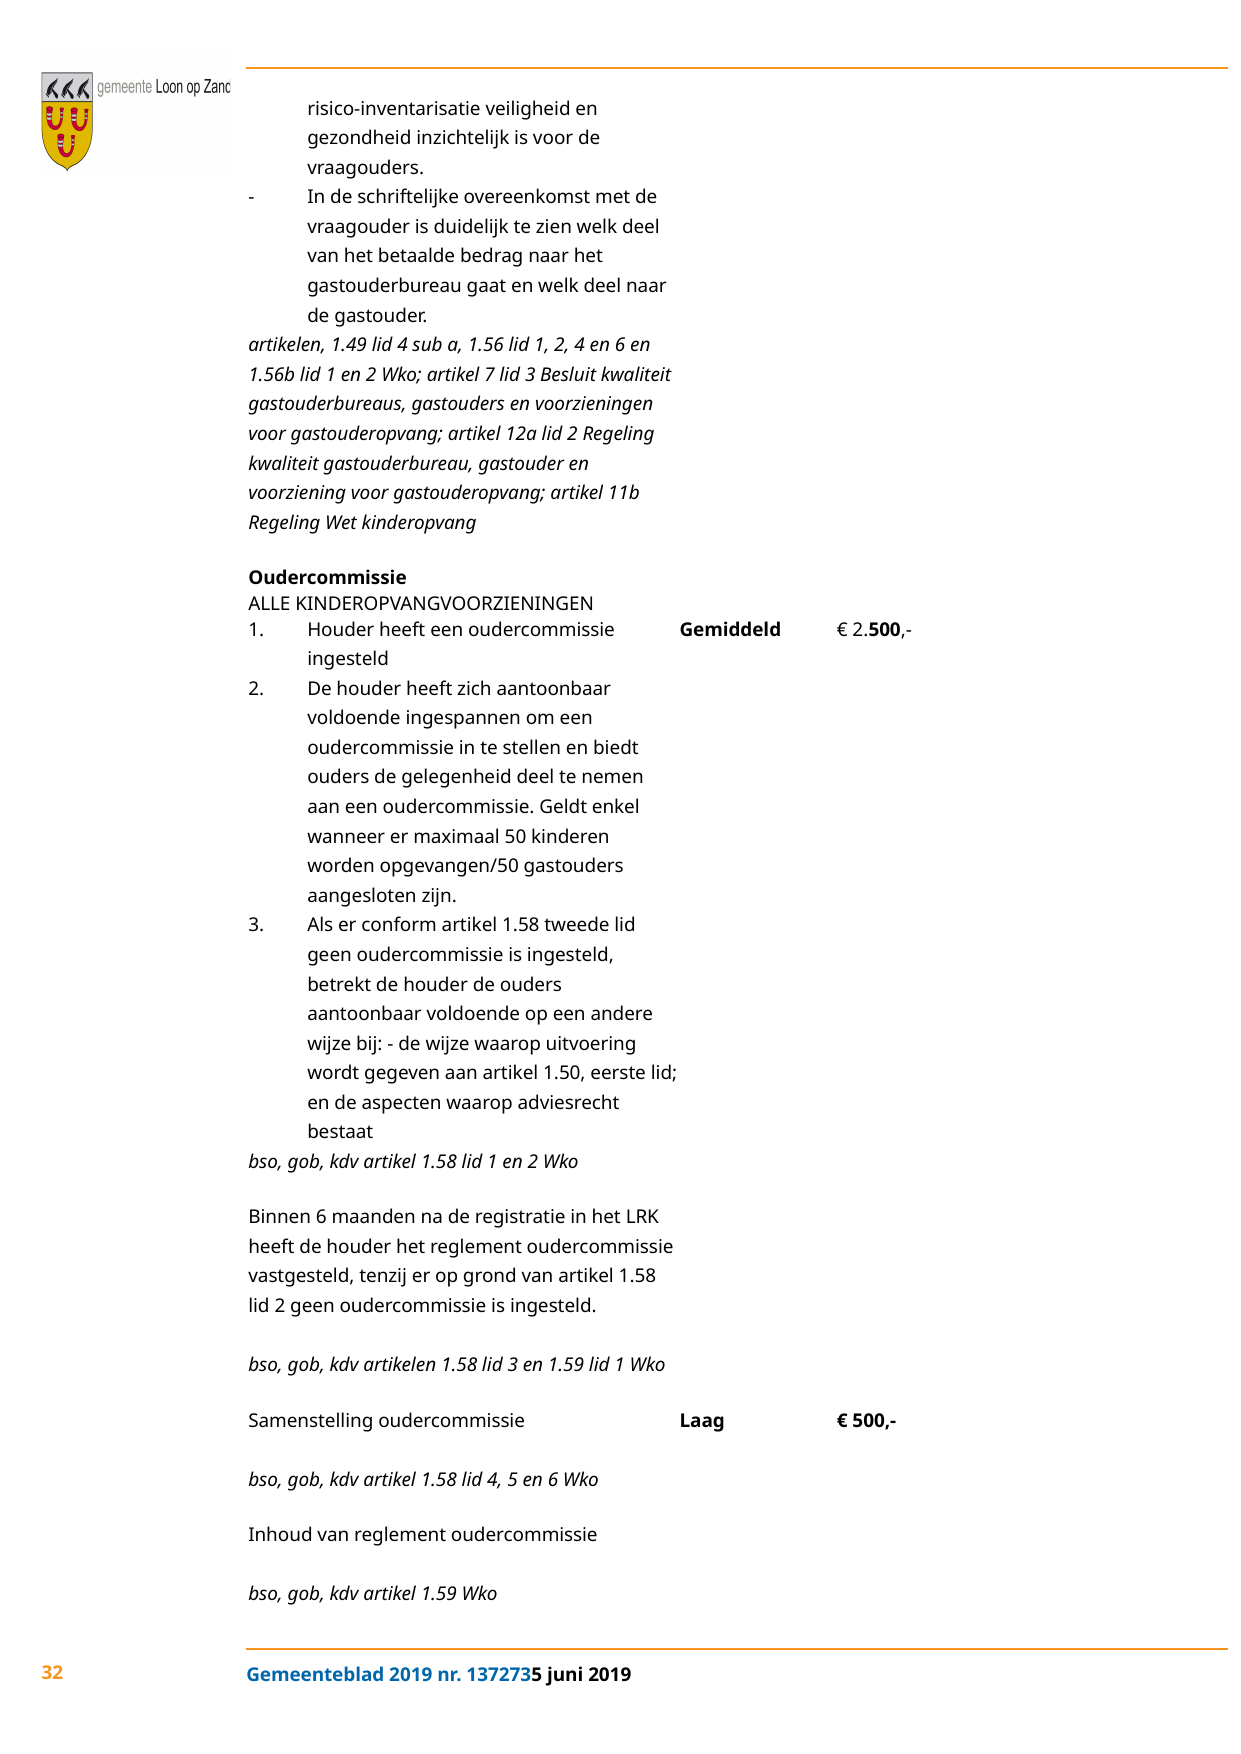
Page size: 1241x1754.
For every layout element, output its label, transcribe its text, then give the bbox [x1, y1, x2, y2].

table_cell Laag [679, 1407, 837, 1606]
table_cell [679, 95, 837, 564]
table_cell Houder heeft een oudercommissie ingesteld De houder heeft zich aantoonbaar voldoende ingespannen om een oudercommissie in te stellen en biedt ouders de gelegenheid deel te nemen aan een oudercommissie. Geldt enkel wanneer er maximaal 50 kinderen worden opgevangen/50 gastouders aangesloten zijn. Als er conform artikel 1.58 tweede lid geen oudercommissie is ingesteld, betrekt de houder de ouders aantoonbaar voldoende op een andere wijze bij: - de wijze waarop uitvoering wordt gegeven aan artikel 1.50, eerste lid; en de aspecten waarop adviesrecht bestaat bso, gob, kdv artikel 1.58 lid 1 en 2 Wko [248, 616, 679, 1203]
table_cell Inhoud van reglement oudercommissie bso, gob, kdv artikel 1.59 Wko [248, 1521, 679, 1606]
table_cell [837, 95, 1152, 564]
picture [41, 47, 231, 172]
table_cell ALLE KINDEROPVANGVOORZIENINGEN [248, 590, 1152, 616]
table_cell Binnen 6 maanden na de registratie in het LRK heeft de houder het reglement oudercommissie vastgesteld, tenzij er op grond van artikel 1.58 lid 2 geen oudercommissie is ingesteld. bso, gob, kdv artikelen 1.58 lid 3 en 1.59 lid 1 Wko [248, 1204, 679, 1407]
table_cell Gemiddeld [679, 616, 837, 1407]
table_cell € 2.500,- [837, 616, 1152, 1407]
table_cell risico-inventarisatie veiligheid en gezondheid inzichtelijk is voor de vraagouders. In de schriftelijke overeenkomst met de vraagouder is duidelijk te zien welk deel van het betaalde bedrag naar het gastouderbureau gaat en welk deel naar de gastouder. artikelen, 1.49 lid 4 sub a, 1.56 lid 1, 2, 4 en 6 en 1.56b lid 1 en 2 Wko; artikel 7 lid 3 Besluit kwaliteit gastouderbureaus, gastouders en voorzieningen voor gastouderopvang; artikel 12a lid 2 Regeling kwaliteit gastouderbureau, gastouder en voorziening voor gastouderopvang; artikel 11b Regeling Wet kinderopvang [248, 95, 679, 564]
table_cell € 500,- [837, 1407, 1152, 1606]
table_cell Oudercommissie [248, 564, 1152, 590]
table_cell Samenstelling oudercommissie bso, gob, kdv artikel 1.58 lid 4, 5 en 6 Wko [248, 1407, 679, 1521]
